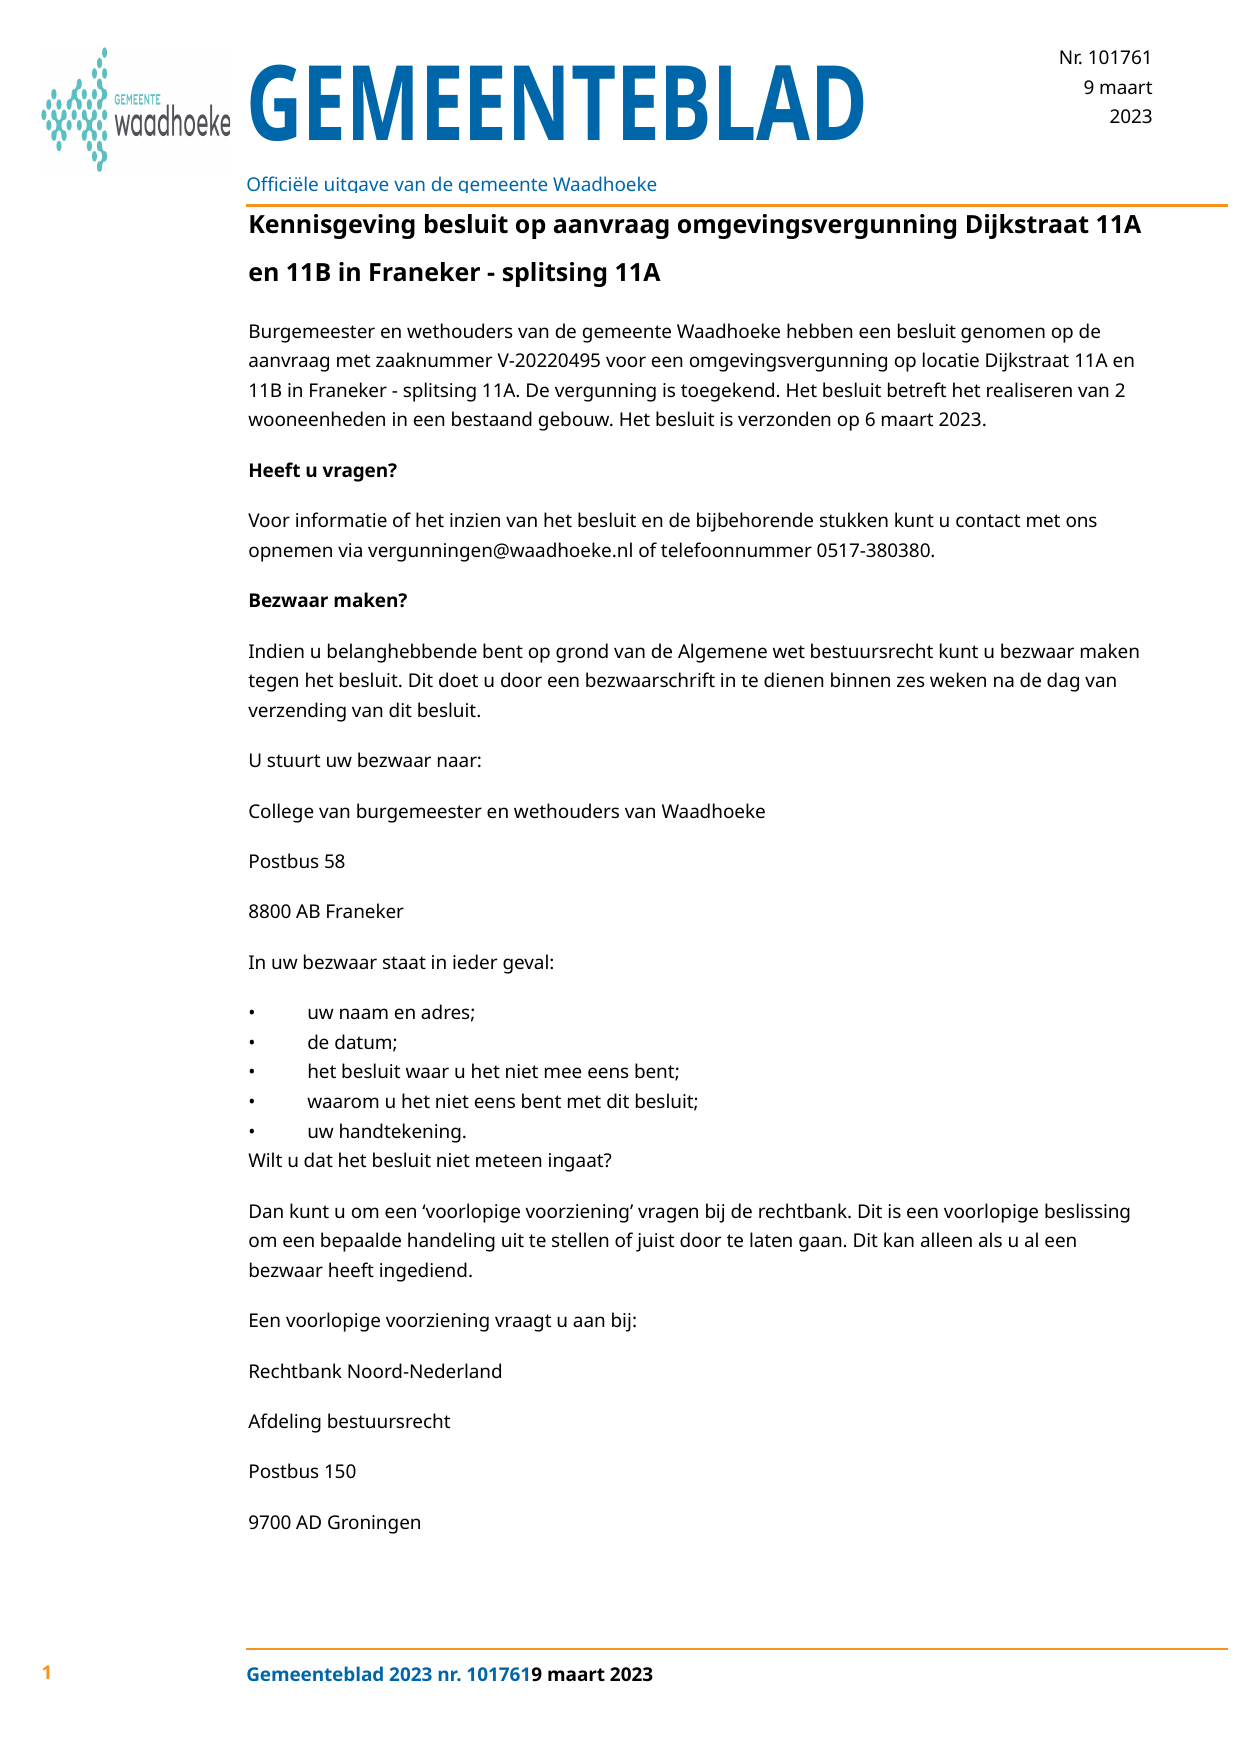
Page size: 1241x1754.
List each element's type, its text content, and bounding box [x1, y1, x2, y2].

text Burgemeester en wethouders van de gemeente Waadhoeke hebben een besluit genomen op de aanvraag met zaaknummer V-20220495 voor een omgevingsvergunning op locatie Dijkstraat 11A en 11B in Franeker - splitsing 11A. De vergunning is toegekend. Het besluit betreft het realiseren van 2 wooneenheden in een bestaand gebouw. Het besluit is verzonden op 6 maart 2023. [248, 318, 1152, 432]
text 9700 AD Groningen [248, 1509, 1152, 1535]
picture [41, 47, 231, 172]
text Afdeling bestuursrecht [248, 1408, 1152, 1434]
list uw naam en adres; [248, 999, 1152, 1025]
text Dan kunt u om een ‘voorlopige voorziening’ vragen bij de rechtbank. Dit is een voorlopige beslissing om een bepaalde handeling uit te stellen of juist door te laten gaan. Dit kan alleen als u al een bezwaar heeft ingediend. [248, 1198, 1152, 1283]
text Wilt u dat het besluit niet meteen ingaat? [248, 1147, 1152, 1173]
text 8800 AB Franeker [248, 899, 1152, 924]
text In uw bezwaar staat in ieder geval: [248, 949, 1152, 975]
text Bezwaar maken? [248, 587, 1152, 613]
text Postbus 58 [248, 848, 1152, 874]
text Postbus 150 [248, 1459, 1152, 1484]
text Voor informatie of het inzien van het besluit en de bijbehorende stukken kunt u contact met ons opnemen via vergunningen@waadhoeke.nl of telefoonnummer 0517-380380. [248, 507, 1152, 563]
text Een voorlopige voorziening vraagt u aan bij: [248, 1307, 1152, 1333]
list uw handtekening. [248, 1118, 1152, 1144]
text Indien u belanghebbende bent op grond van de Algemene wet bestuursrecht kunt u bezwaar maken tegen het besluit. Dit doet u door een bezwaarschrift in te dienen binnen zes weken na de dag van verzending van dit besluit. [248, 638, 1152, 723]
text Heeft u vragen? [248, 457, 1152, 483]
list de datum; [248, 1029, 1152, 1055]
list waarom u het niet eens bent met dit besluit; [248, 1088, 1152, 1114]
text College van burgemeester en wethouders van Waadhoeke [248, 798, 1152, 824]
list het besluit waar u het niet mee eens bent; [248, 1059, 1152, 1084]
text U stuurt uw bezwaar naar: [248, 747, 1152, 773]
text Rechtbank Noord-Nederland [248, 1358, 1152, 1384]
text Kennisgeving besluit op aanvraag omgevingsvergunning Dijkstraat 11A en 11B in Franeker - splitsing 11A [248, 207, 1152, 288]
